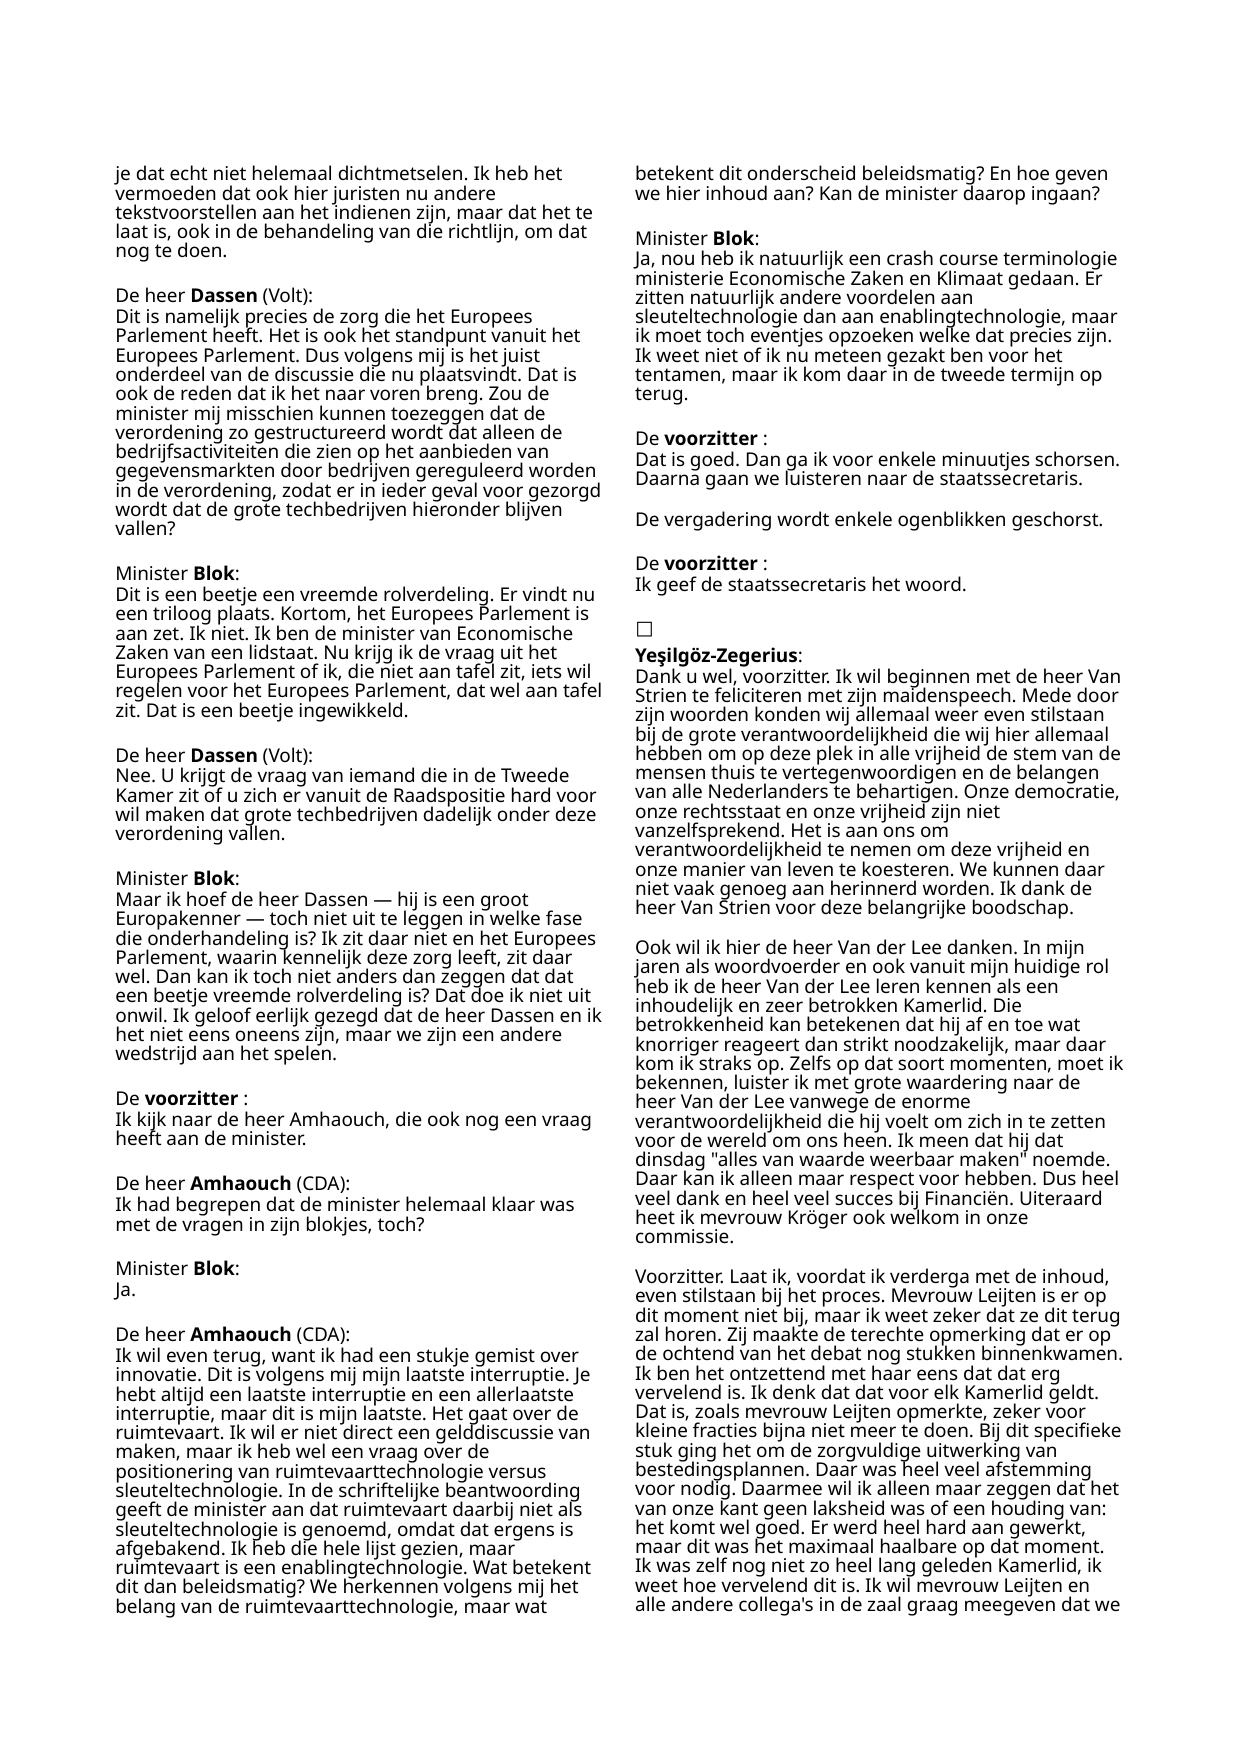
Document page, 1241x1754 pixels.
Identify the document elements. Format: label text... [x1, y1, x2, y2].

text De voorzitter : [635, 551, 1125, 576]
text Ik kijk naar de heer Amhaouch, die ook nog een vraag heeft aan de minister. [115, 1111, 605, 1150]
text De heer Dassen (Volt): [115, 282, 605, 308]
text Dank u wel, voorzitter. Ik wil beginnen met de heer Van Strien te feliciteren met zijn maidenspeech. Mede door zijn woorden konden wij allemaal weer even stilstaan bij de grote verantwoordelijkheid die wij hier allemaal hebben om op deze plek in alle vrijheid de stem van de mensen thuis te vertegenwoordigen en de belangen van alle Nederlanders te behartigen. Onze democratie, onze rechtsstaat en onze vrijheid zijn niet vanzelfsprekend. Het is aan ons om verantwoordelijkheid te nemen om deze vrijheid en onze manier van leven te koesteren. We kunnen daar niet vaak genoeg aan herinnerd worden. Ik dank de heer Van Strien voor deze belangrijke boodschap. [635, 668, 1125, 918]
text Minister Blok: [115, 560, 605, 586]
text betekent dit onderscheid beleidsmatig? En hoe geven we hier inhoud aan? Kan de minister daarop ingaan? [635, 165, 1125, 204]
text Ook wil ik hier de heer Van der Lee danken. In mijn jaren als woordvoerder en ook vanuit mijn huidige rol heb ik de heer Van der Lee leren kennen als een inhoudelijk en zeer betrokken Kamerlid. Die betrokkenheid kan betekenen dat hij af en toe wat knorriger reageert dan strikt noodzakelijk, maar daar kom ik straks op. Zelfs op dat soort momenten, moet ik bekennen, luister ik met grote waardering naar de heer Van der Lee vanwege de enorme verantwoordelijkheid die hij voelt om zich in te zetten voor de wereld om ons heen. Ik meen dat hij dat dinsdag "alles van waarde weerbaar maken" noemde. Daar kan ik alleen maar respect voor hebben. Dus heel veel dank en heel veel succes bij Financiën. Uiteraard heet ik mevrouw Kröger ook welkom in onze commissie. [635, 939, 1125, 1247]
text Ik wil even terug, want ik had een stukje gemist over innovatie. Dit is volgens mij mijn laatste interruptie. Je hebt altijd een laatste interruptie en een allerlaatste interruptie, maar dit is mijn laatste. Het gaat over de ruimtevaart. Ik wil er niet direct een gelddiscussie van maken, maar ik heb wel een vraag over de positionering van ruimtevaarttechnologie versus sleuteltechnologie. In de schriftelijke beantwoording geeft de minister aan dat ruimtevaart daarbij niet als sleuteltechnologie is genoemd, omdat dat ergens is afgebakend. Ik heb die hele lijst gezien, maar ruimtevaart is een enablingtechnologie. Wat betekent dit dan beleidsmatig? We herkennen volgens mij het belang van de ruimtevaarttechnologie, maar wat [115, 1347, 605, 1617]
text Minister Blok: [635, 225, 1125, 250]
text Dit is een beetje een vreemde rolverdeling. Er vindt nu een triloog plaats. Kortom, het Europees Parlement is aan zet. Ik niet. Ik ben de minister van Economische Zaken van een lidstaat. Nu krijg ik de vraag uit het Europees Parlement of ik, die niet aan tafel zit, iets wil regelen voor het Europees Parlement, dat wel aan tafel zit. Dat is een beetje ingewikkeld. [115, 586, 605, 721]
text Nee. U krijgt de vraag van iemand die in de Tweede Kamer zit of u zich er vanuit de Raadspositie hard voor wil maken dat grote techbedrijven dadelijk onder deze verordening vallen. [115, 767, 605, 844]
text Minister Blok: [115, 865, 605, 891]
text De heer Dassen (Volt): [115, 742, 605, 767]
text De vergadering wordt enkele ogenblikken geschorst. [635, 511, 1125, 530]
text De voorzitter : [115, 1085, 605, 1111]
text Voorzitter. Laat ik, voordat ik verderga met de inhoud, even stilstaan bij het proces. Mevrouw Leijten is er op dit moment niet bij, maar ik weet zeker dat ze dit terug zal horen. Zij maakte de terechte opmerking dat er op de ochtend van het debat nog stukken binnenkwamen. Ik ben het ontzettend met haar eens dat dat erg vervelend is. Ik denk dat dat voor elk Kamerlid geldt. Dat is, zoals mevrouw Leijten opmerkte, zeker voor kleine fracties bijna niet meer te doen. Bij dit specifieke stuk ging het om de zorgvuldige uitwerking van bestedingsplannen. Daar was heel veel afstemming voor nodig. Daarmee wil ik alleen maar zeggen dat het van onze kant geen laksheid was of een houding van: het komt wel goed. Er werd heel hard aan gewerkt, maar dit was het maximaal haalbare op dat moment. Ik was zelf nog niet zo heel lang geleden Kamerlid, ik weet hoe vervelend dit is. Ik wil mevrouw Leijten en alle andere collega's in de zaal graag meegeven dat we [635, 1268, 1125, 1615]
text Maar ik hoef de heer Dassen — hij is een groot Europakenner — toch niet uit te leggen in welke fase die onderhandeling is? Ik zit daar niet en het Europees Parlement, waarin kennelijk deze zorg leeft, zit daar wel. Dan kan ik toch niet anders dan zeggen dat dat een beetje vreemde rolverdeling is? Dat doe ik niet uit onwil. Ik geloof eerlijk gezegd dat de heer Dassen en ik het niet eens oneens zijn, maar we zijn een andere wedstrijd aan het spelen. [115, 891, 605, 1064]
text ⬜ [635, 616, 1125, 642]
text Minister Blok: [115, 1256, 605, 1281]
text je dat echt niet helemaal dichtmetselen. Ik heb het vermoeden dat ook hier juristen nu andere tekstvoorstellen aan het indienen zijn, maar dat het te laat is, ook in de behandeling van die richtlijn, om dat nog te doen. [115, 165, 605, 262]
text De heer Amhaouch (CDA): [115, 1171, 605, 1196]
text Dat is goed. Dan ga ik voor enkele minuutjes schorsen. Daarna gaan we luisteren naar de staatssecretaris. [635, 451, 1125, 490]
text Ik geef de staatssecretaris het woord. [635, 576, 1125, 596]
text Ik had begrepen dat de minister helemaal klaar was met de vragen in zijn blokjes, toch? [115, 1196, 605, 1235]
text De voorzitter : [635, 425, 1125, 451]
text De heer Amhaouch (CDA): [115, 1321, 605, 1347]
text Ja, nou heb ik natuurlijk een crash course terminologie ministerie Economische Zaken en Klimaat gedaan. Er zitten natuurlijk andere voordelen aan sleuteltechnologie dan aan enablingtechnologie, maar ik moet toch eventjes opzoeken welke dat precies zijn. Ik weet niet of ik nu meteen gezakt ben voor het tentamen, maar ik kom daar in de tweede termijn op terug. [635, 250, 1125, 404]
text Yeşilgöz-Zegerius: [635, 642, 1125, 668]
text Dit is namelijk precies de zorg die het Europees Parlement heeft. Het is ook het standpunt vanuit het Europees Parlement. Dus volgens mij is het juist onderdeel van de discussie die nu plaatsvindt. Dat is ook de reden dat ik het naar voren breng. Zou de minister mij misschien kunnen toezeggen dat de verordening zo gestructureerd wordt dat alleen de bedrijfsactiviteiten die zien op het aanbieden van gegevensmarkten door bedrijven gereguleerd worden in de verordening, zodat er in ieder geval voor gezorgd wordt dat de grote techbedrijven hieronder blijven vallen? [115, 308, 605, 539]
text Ja. [115, 1281, 605, 1301]
